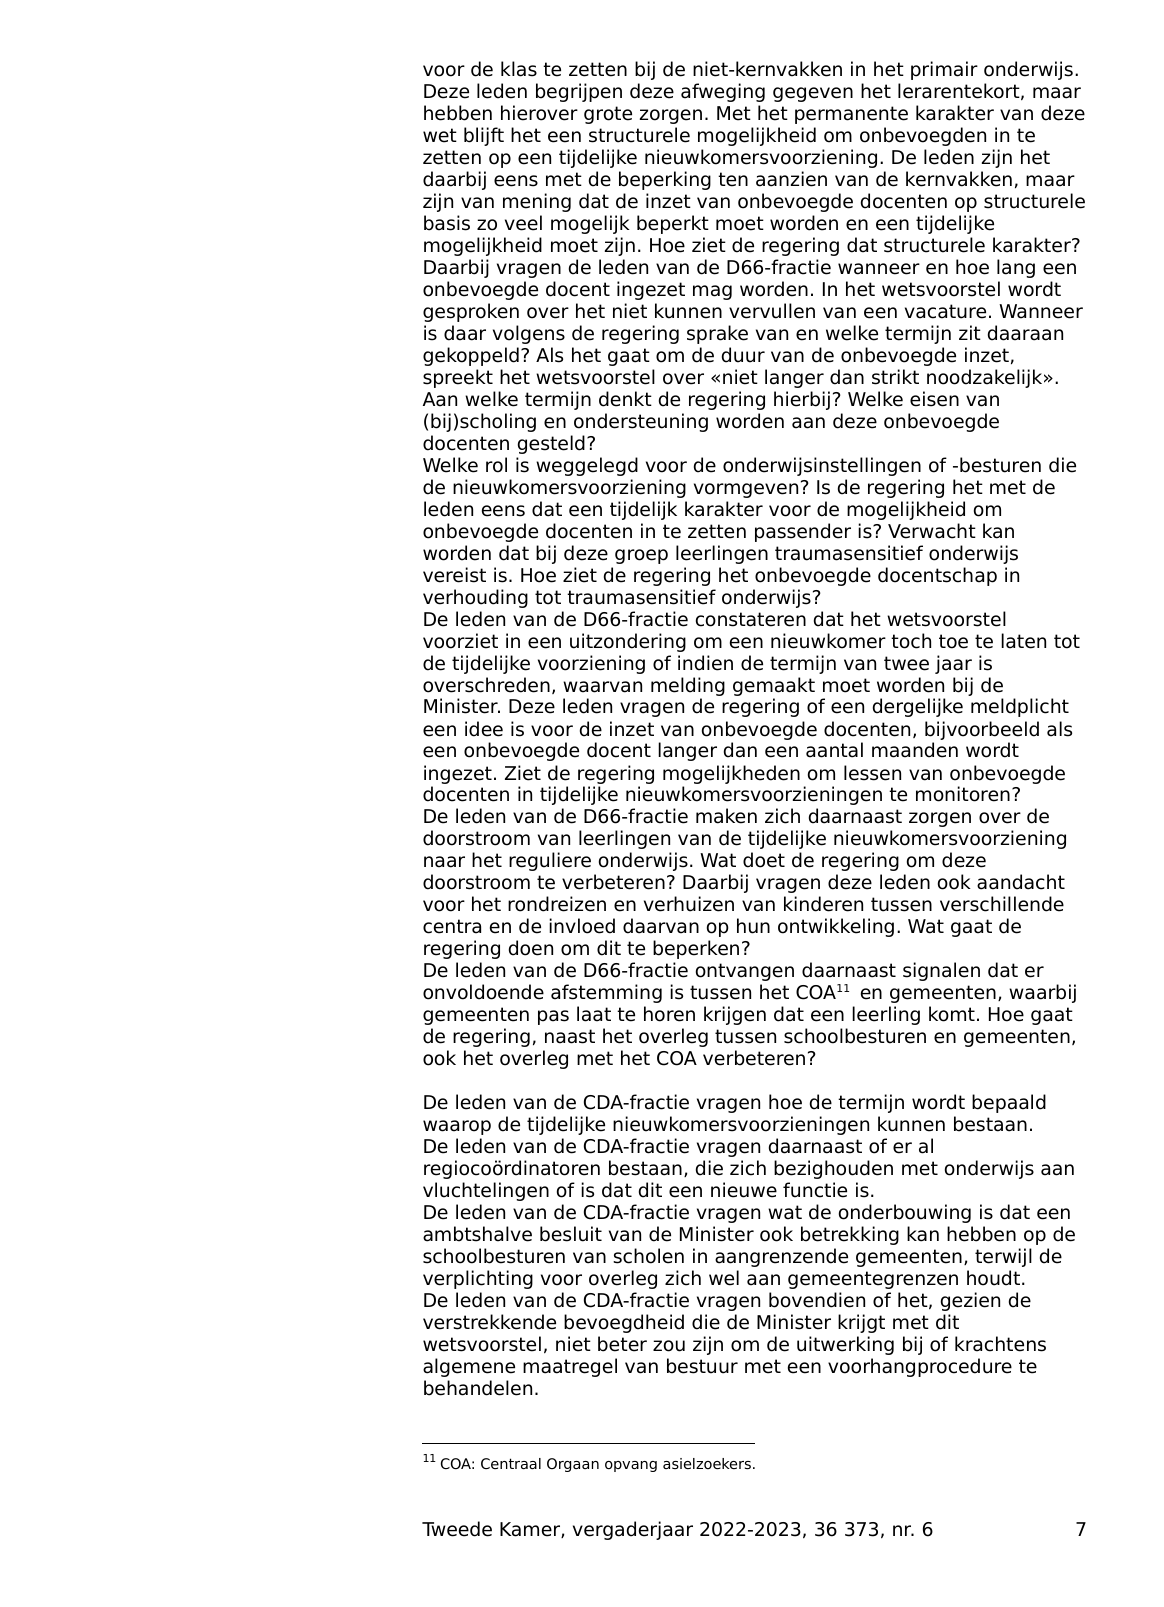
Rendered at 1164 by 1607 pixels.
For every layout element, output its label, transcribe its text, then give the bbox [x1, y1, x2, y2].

text De leden van de CDA-fractie vragen daarnaast of er al regiocoördinatoren bestaan, die zich bezighouden met onderwijs aan vluchtelingen of is dat dit een nieuwe functie is. [422, 1136, 1087, 1202]
text voor de klas te zetten bij de niet-kernvakken in het primair onderwijs. Deze leden begrijpen deze afweging gegeven het lerarentekort, maar hebben hierover grote zorgen. Met het permanente karakter van deze wet blijft het een structurele mogelijkheid om onbevoegden in te zetten op een tijdelijke nieuwkomersvoorziening. De leden zijn het daarbij eens met de beperking ten aanzien van de kernvakken, maar zijn van mening dat de inzet van onbevoegde docenten op structurele basis zo veel mogelijk beperkt moet worden en een tijdelijke mogelijkheid moet zijn. Hoe ziet de regering dat structurele karakter? [422, 59, 1087, 257]
text COA: Centraal Orgaan opvang asielzoekers. [422, 1452, 1087, 1474]
text Welke rol is weggelegd voor de onderwijsinstellingen of -besturen die de nieuwkomersvoorziening vormgeven? Is de regering het met de leden eens dat een tijdelijk karakter voor de mogelijkheid om onbevoegde docenten in te zetten passender is? Verwacht kan worden dat bij deze groep leerlingen traumasensitief onderwijs vereist is. Hoe ziet de regering het onbevoegde docentschap in verhouding tot traumasensitief onderwijs? [422, 455, 1087, 608]
text De leden van de CDA-fractie vragen wat de onderbouwing is dat een ambtshalve besluit van de Minister ook betrekking kan hebben op de schoolbesturen van scholen in aangrenzende gemeenten, terwijl de verplichting voor overleg zich wel aan gemeentegrenzen houdt. [422, 1202, 1087, 1290]
text Daarbij vragen de leden van de D66-fractie wanneer en hoe lang een onbevoegde docent ingezet mag worden. In het wetsvoorstel wordt gesproken over het niet kunnen vervullen van een vacature. Wanneer is daar volgens de regering sprake van en welke termijn zit daaraan gekoppeld? Als het gaat om de duur van de onbevoegde inzet, spreekt het wetsvoorstel over «niet langer dan strikt noodzakelijk». Aan welke termijn denkt de regering hierbij? Welke eisen van (bij)scholing en ondersteuning worden aan deze onbevoegde docenten gesteld? [422, 257, 1087, 455]
text De leden van de CDA-fractie vragen hoe de termijn wordt bepaald waarop de tijdelijke nieuwkomersvoorzieningen kunnen bestaan. [422, 1092, 1087, 1136]
text De leden van de D66-fractie ontvangen daarnaast signalen dat er onvoldoende afstemming is tussen het COA en gemeenten, waarbij gemeenten pas laat te horen krijgen dat een leerling komt. Hoe gaat de regering, naast het overleg tussen schoolbesturen en gemeenten, ook het overleg met het COA verbeteren? [422, 960, 1087, 1070]
text De leden van de CDA-fractie vragen bovendien of het, gezien de verstrekkende bevoegdheid die de Minister krijgt met dit wetsvoorstel, niet beter zou zijn om de uitwerking bij of krachtens algemene maatregel van bestuur met een voorhangprocedure te behandelen. [422, 1290, 1087, 1400]
text De leden van de D66-fractie maken zich daarnaast zorgen over de doorstroom van leerlingen van de tijdelijke nieuwkomersvoorziening naar het reguliere onderwijs. Wat doet de regering om deze doorstroom te verbeteren? Daarbij vragen deze leden ook aandacht voor het rondreizen en verhuizen van kinderen tussen verschillende centra en de invloed daarvan op hun ontwikkeling. Wat gaat de regering doen om dit te beperken? [422, 806, 1087, 960]
text De leden van de D66-fractie constateren dat het wetsvoorstel voorziet in een uitzondering om een nieuwkomer toch toe te laten tot de tijdelijke voorziening of indien de termijn van twee jaar is overschreden, waarvan melding gemaakt moet worden bij de Minister. Deze leden vragen de regering of een dergelijke meldplicht een idee is voor de inzet van onbevoegde docenten, bijvoorbeeld als een onbevoegde docent langer dan een aantal maanden wordt ingezet. Ziet de regering mogelijkheden om lessen van onbevoegde docenten in tijdelijke nieuwkomersvoorzieningen te monitoren? [422, 608, 1087, 806]
